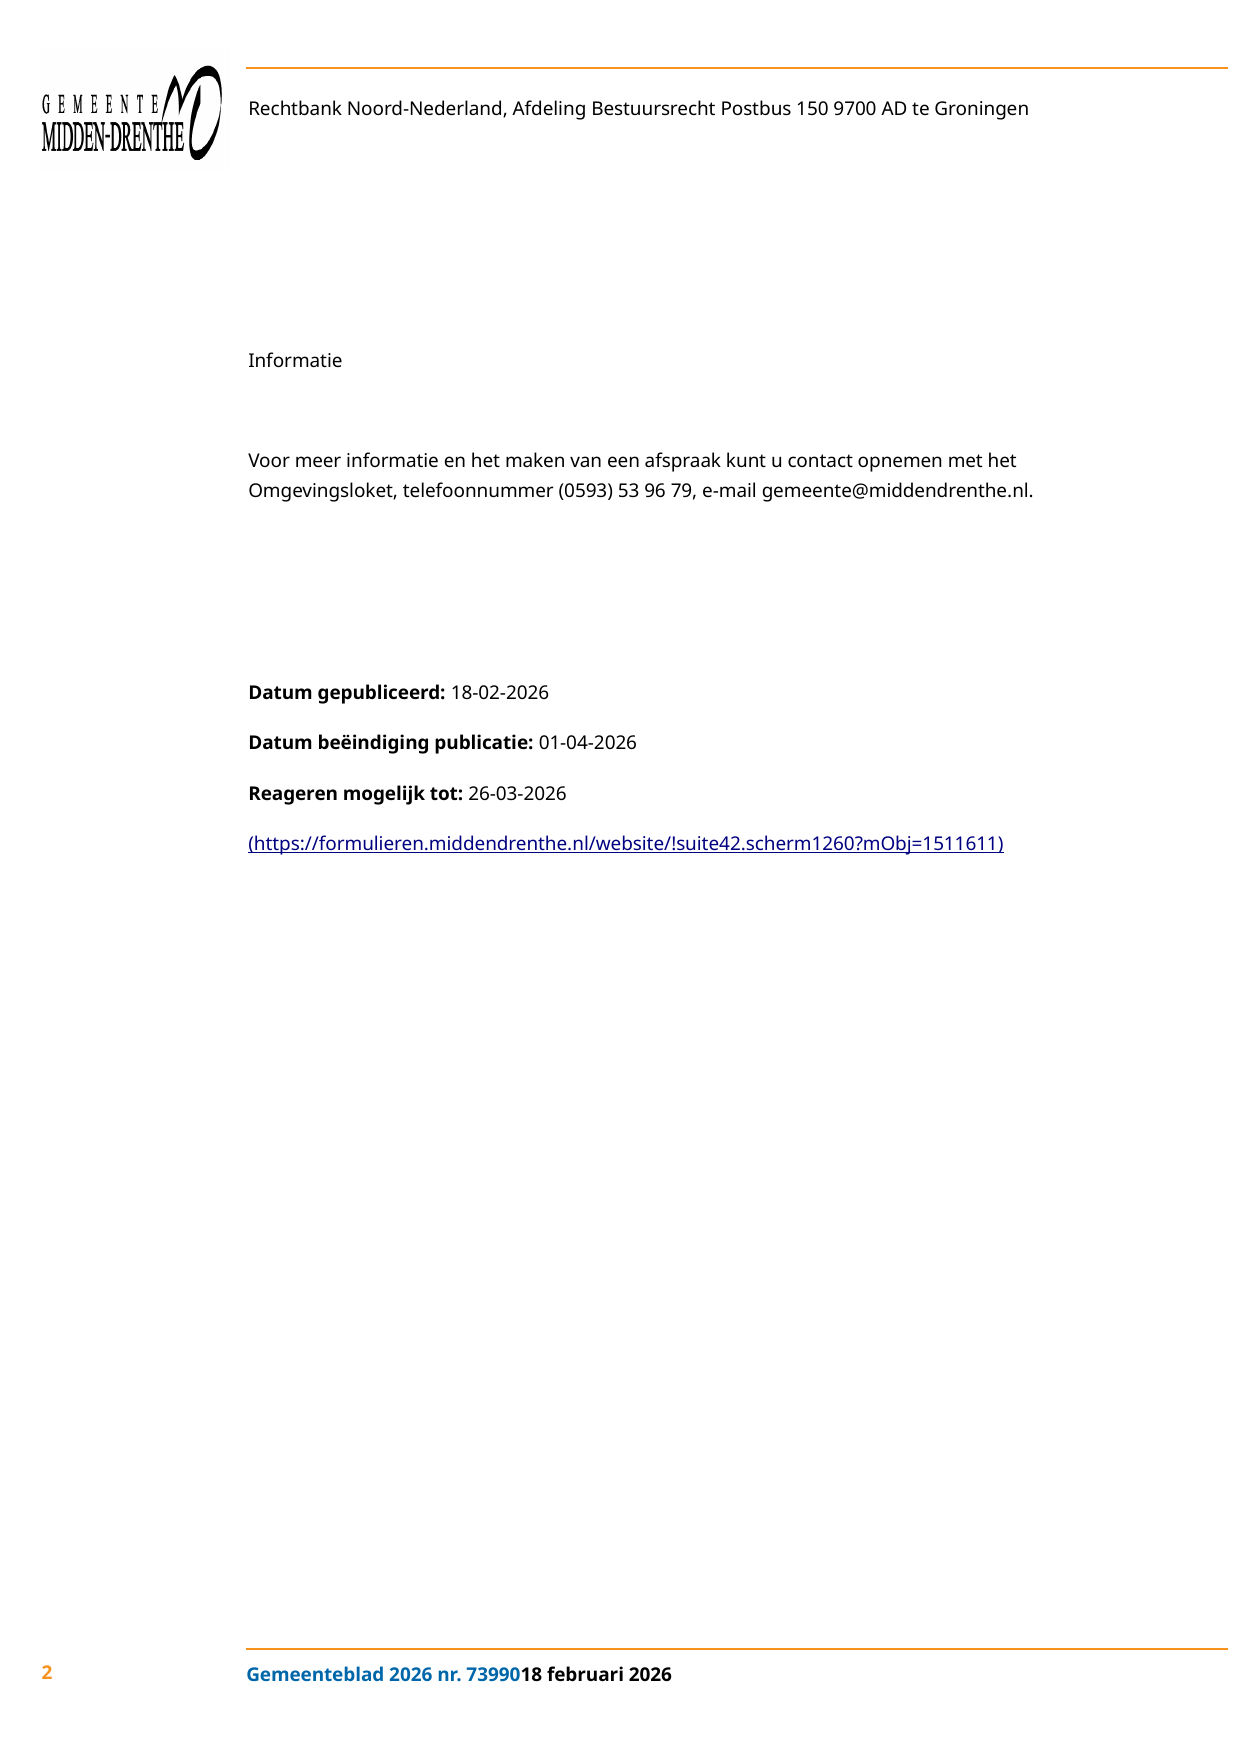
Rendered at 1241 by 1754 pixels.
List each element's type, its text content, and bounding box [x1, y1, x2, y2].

text Datum gepubliceerd: 18-02-2026 [248, 679, 1152, 705]
text Informatie [248, 347, 1152, 373]
text Rechtbank Noord-Nederland, Afdeling Bestuursrecht Postbus 150 9700 AD te Groningen [248, 95, 1152, 121]
picture [41, 47, 231, 172]
text Voor meer informatie en het maken van een afspraak kunt u contact opnemen met het Omgevingsloket, telefoonnummer (0593) 53 96 79, e-mail gemeente@middendrenthe.nl. [248, 448, 1152, 503]
text Datum beëindiging publicatie: 01-04-2026 [248, 729, 1152, 755]
text Reageren mogelijk tot: 26-03-2026 [248, 780, 1152, 806]
text (https://formulieren.middendrenthe.nl/website/!suite42.scherm1260?mObj=1511611) [248, 830, 1152, 856]
